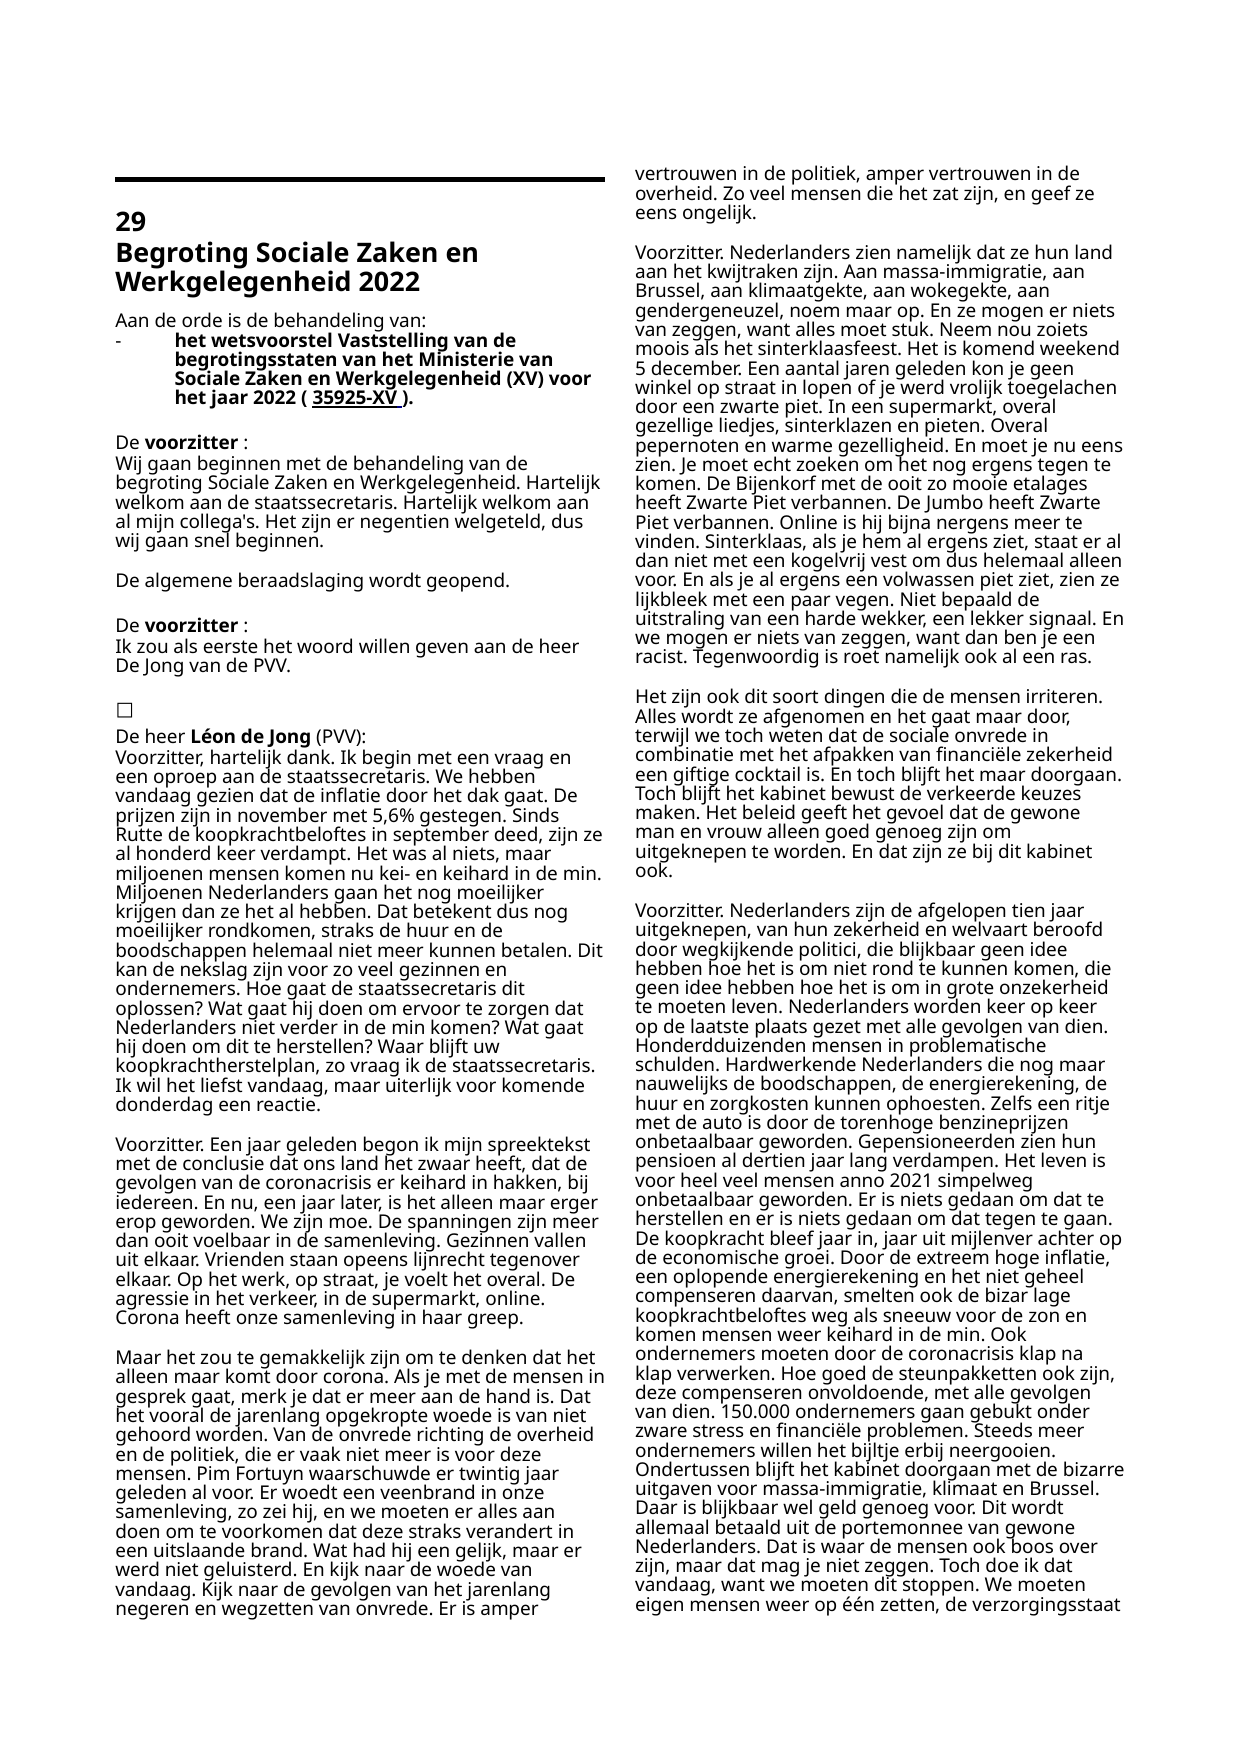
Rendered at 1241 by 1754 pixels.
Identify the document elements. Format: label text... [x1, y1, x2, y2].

list het wetsvoorstel Vaststelling van de begrotingsstaten van het Ministerie van Sociale Zaken en Werkgelegenheid (XV) voor het jaar 2022 ( 35925-XV ). [115, 332, 605, 409]
text Het zijn ook dit soort dingen die de mensen irriteren. Alles wordt ze afgenomen en het gaat maar door, terwijl we toch weten dat de sociale onvrede in combinatie met het afpakken van financiële zekerheid een giftige cocktail is. En toch blijft het maar doorgaan. Toch blijft het kabinet bewust de verkeerde keuzes maken. Het beleid geeft het gevoel dat de gewone man en vrouw alleen goed genoeg zijn om uitgeknepen te worden. En dat zijn ze bij dit kabinet ook. [635, 688, 1125, 881]
text De algemene beraadslaging wordt geopend. [115, 572, 605, 592]
text Voorzitter. Nederlanders zijn de afgelopen tien jaar uitgeknepen, van hun zekerheid en welvaart beroofd door wegkijkende politici, die blijkbaar geen idee hebben hoe het is om niet rond te kunnen komen, die geen idee hebben hoe het is om in grote onzekerheid te moeten leven. Nederlanders worden keer op keer op de laatste plaats gezet met alle gevolgen van dien. Honderdduizenden mensen in problematische schulden. Hardwerkende Nederlanders die nog maar nauwelijks de boodschappen, de energierekening, de huur en zorgkosten kunnen ophoesten. Zelfs een ritje met de auto is door de torenhoge benzineprijzen onbetaalbaar geworden. Gepensioneerden zien hun pensioen al dertien jaar lang verdampen. Het leven is voor heel veel mensen anno 2021 simpelweg onbetaalbaar geworden. Er is niets gedaan om dat te herstellen en er is niets gedaan om dat tegen te gaan. De koopkracht bleef jaar in, jaar uit mijlenver achter op de economische groei. Door de extreem hoge inflatie, een oplopende energierekening en het niet geheel compenseren daarvan, smelten ook de bizar lage koopkrachtbeloftes weg als sneeuw voor de zon en komen mensen weer keihard in de min. Ook ondernemers moeten door de coronacrisis klap na klap verwerken. Hoe goed de steunpakketten ook zijn, deze compenseren onvoldoende, met alle gevolgen van dien. 150.000 ondernemers gaan gebukt onder zware stress en financiële problemen. Steeds meer ondernemers willen het bijltje erbij neergooien. Ondertussen blijft het kabinet doorgaan met de bizarre uitgaven voor massa-immigratie, klimaat en Brussel. Daar is blijkbaar wel geld genoeg voor. Dit wordt allemaal betaald uit de portemonnee van gewone Nederlanders. Dat is waar de mensen ook boos over zijn, maar dat mag je niet zeggen. Toch doe ik dat vandaag, want we moeten dit stoppen. We moeten eigen mensen weer op één zetten, de verzorgingsstaat [635, 902, 1125, 1615]
text Voorzitter, hartelijk dank. Ik begin met een vraag en een oproep aan de staatssecretaris. We hebben vandaag gezien dat de inflatie door het dak gaat. De prijzen zijn in november met 5,6% gestegen. Sinds Rutte de koopkrachtbeloftes in september deed, zijn ze al honderd keer verdampt. Het was al niets, maar miljoenen mensen komen nu kei- en keihard in de min. Miljoenen Nederlanders gaan het nog moeilijker krijgen dan ze het al hebben. Dat betekent dus nog moeilijker rondkomen, straks de huur en de boodschappen helemaal niet meer kunnen betalen. Dit kan de nekslag zijn voor zo veel gezinnen en ondernemers. Hoe gaat de staatssecretaris dit oplossen? Wat gaat hij doen om ervoor te zorgen dat Nederlanders niet verder in de min komen? Wat gaat hij doen om dit te herstellen? Waar blijft uw koopkrachtherstelplan, zo vraag ik de staatssecretaris. Ik wil het liefst vandaag, maar uiterlijk voor komende donderdag een reactie. [115, 749, 605, 1115]
text ⬜ [115, 697, 605, 723]
text Ik zou als eerste het woord willen geven aan de heer De Jong van de PVV. [115, 638, 605, 677]
text Voorzitter. Nederlanders zien namelijk dat ze hun land aan het kwijtraken zijn. Aan massa-immigratie, aan Brussel, aan klimaatgekte, aan wokegekte, aan gendergeneuzel, noem maar op. En ze mogen er niets van zeggen, want alles moet stuk. Neem nou zoiets moois als het sinterklaasfeest. Het is komend weekend 5 december. Een aantal jaren geleden kon je geen winkel op straat in lopen of je werd vrolijk toegelachen door een zwarte piet. In een supermarkt, overal gezellige liedjes, sinterklazen en pieten. Overal pepernoten en warme gezelligheid. En moet je nu eens zien. Je moet echt zoeken om het nog ergens tegen te komen. De Bijenkorf met de ooit zo mooie etalages heeft Zwarte Piet verbannen. De Jumbo heeft Zwarte Piet verbannen. Online is hij bijna nergens meer te vinden. Sinterklaas, als je hem al ergens ziet, staat er al dan niet met een kogelvrij vest om dus helemaal alleen voor. En als je al ergens een volwassen piet ziet, zien ze lijkbleek met een paar vegen. Niet bepaald de uitstraling van een harde wekker, een lekker signaal. En we mogen er niets van zeggen, want dan ben je een racist. Tegenwoordig is roet namelijk ook al een ras. [635, 244, 1125, 668]
text vertrouwen in de politiek, amper vertrouwen in de overheid. Zo veel mensen die het zat zijn, en geef ze eens ongelijk. [635, 165, 1125, 223]
text Wij gaan beginnen met de behandeling van de begroting Sociale Zaken en Werkgelegenheid. Hartelijk welkom aan de staatssecretaris. Hartelijk welkom aan al mijn collega's. Het zijn er negentien welgeteld, dus wij gaan snel beginnen. [115, 455, 605, 551]
text Maar het zou te gemakkelijk zijn om te denken dat het alleen maar komt door corona. Als je met de mensen in gesprek gaat, merk je dat er meer aan de hand is. Dat het vooral de jarenlang opgekropte woede is van niet gehoord worden. Van de onvrede richting de overheid en de politiek, die er vaak niet meer is voor deze mensen. Pim Fortuyn waarschuwde er twintig jaar geleden al voor. Er woedt een veenbrand in onze samenleving, zo zei hij, en we moeten er alles aan doen om te voorkomen dat deze straks verandert in een uitslaande brand. Wat had hij een gelijk, maar er werd niet geluisterd. En kijk naar de woede van vandaag. Kijk naar de gevolgen van het jarenlang negeren en wegzetten van onvrede. Er is amper [115, 1349, 605, 1619]
text De heer Léon de Jong (PVV): [115, 723, 605, 749]
text Voorzitter. Een jaar geleden begon ik mijn spreektekst met de conclusie dat ons land het zwaar heeft, dat de gevolgen van de coronacrisis er keihard in hakken, bij iedereen. En nu, een jaar later, is het alleen maar erger erop geworden. We zijn moe. De spanningen zijn meer dan ooit voelbaar in de samenleving. Gezinnen vallen uit elkaar. Vrienden staan opeens lijnrecht tegenover elkaar. Op het werk, op straat, je voelt het overal. De agressie in het verkeer, in de supermarkt, online. Corona heeft onze samenleving in haar greep. [115, 1136, 605, 1328]
text De voorzitter : [115, 612, 605, 638]
text 29 [115, 203, 605, 239]
text Aan de orde is de behandeling van: [115, 312, 605, 332]
text Begroting Sociale Zaken en Werkgelegenheid 2022 [115, 239, 605, 312]
text De voorzitter : [115, 429, 605, 455]
